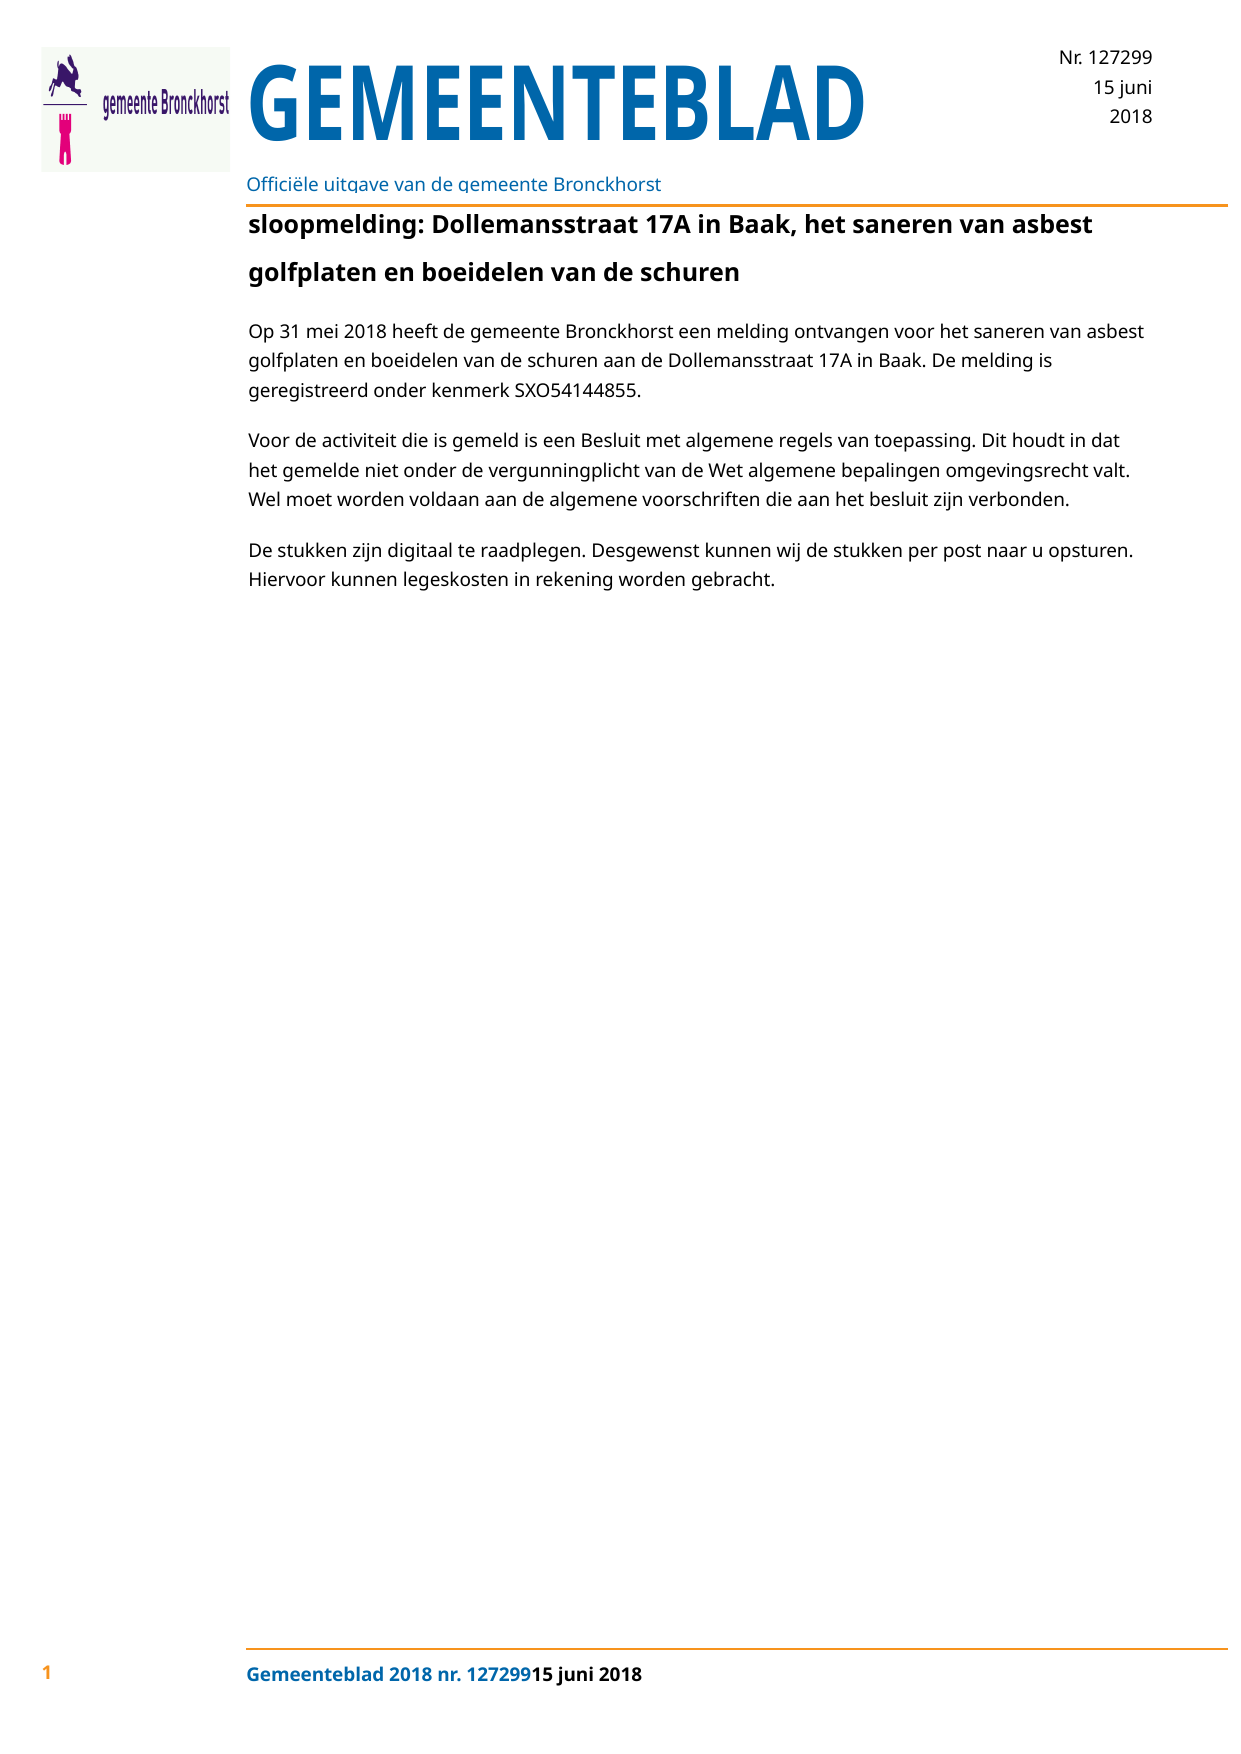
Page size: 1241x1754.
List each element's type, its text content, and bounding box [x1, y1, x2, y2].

text De stukken zijn digitaal te raadplegen. Desgewenst kunnen wij de stukken per post naar u opsturen. Hiervoor kunnen legeskosten in rekening worden gebracht. [248, 537, 1152, 592]
picture [41, 47, 231, 172]
text sloopmelding: Dollemansstraat 17A in Baak, het saneren van asbest golfplaten en boeidelen van de schuren [248, 207, 1152, 288]
text Voor de activiteit die is gemeld is een Besluit met algemene regels van toepassing. Dit houdt in dat het gemelde niet onder de vergunningplicht van de Wet algemene bepalingen omgevingsrecht valt. Wel moet worden voldaan aan de algemene voorschriften die aan het besluit zijn verbonden. [248, 427, 1152, 512]
text Op 31 mei 2018 heeft de gemeente Bronckhorst een melding ontvangen voor het saneren van asbest golfplaten en boeidelen van de schuren aan de Dollemansstraat 17A in Baak. De melding is geregistreerd onder kenmerk SXO54144855. [248, 318, 1152, 403]
